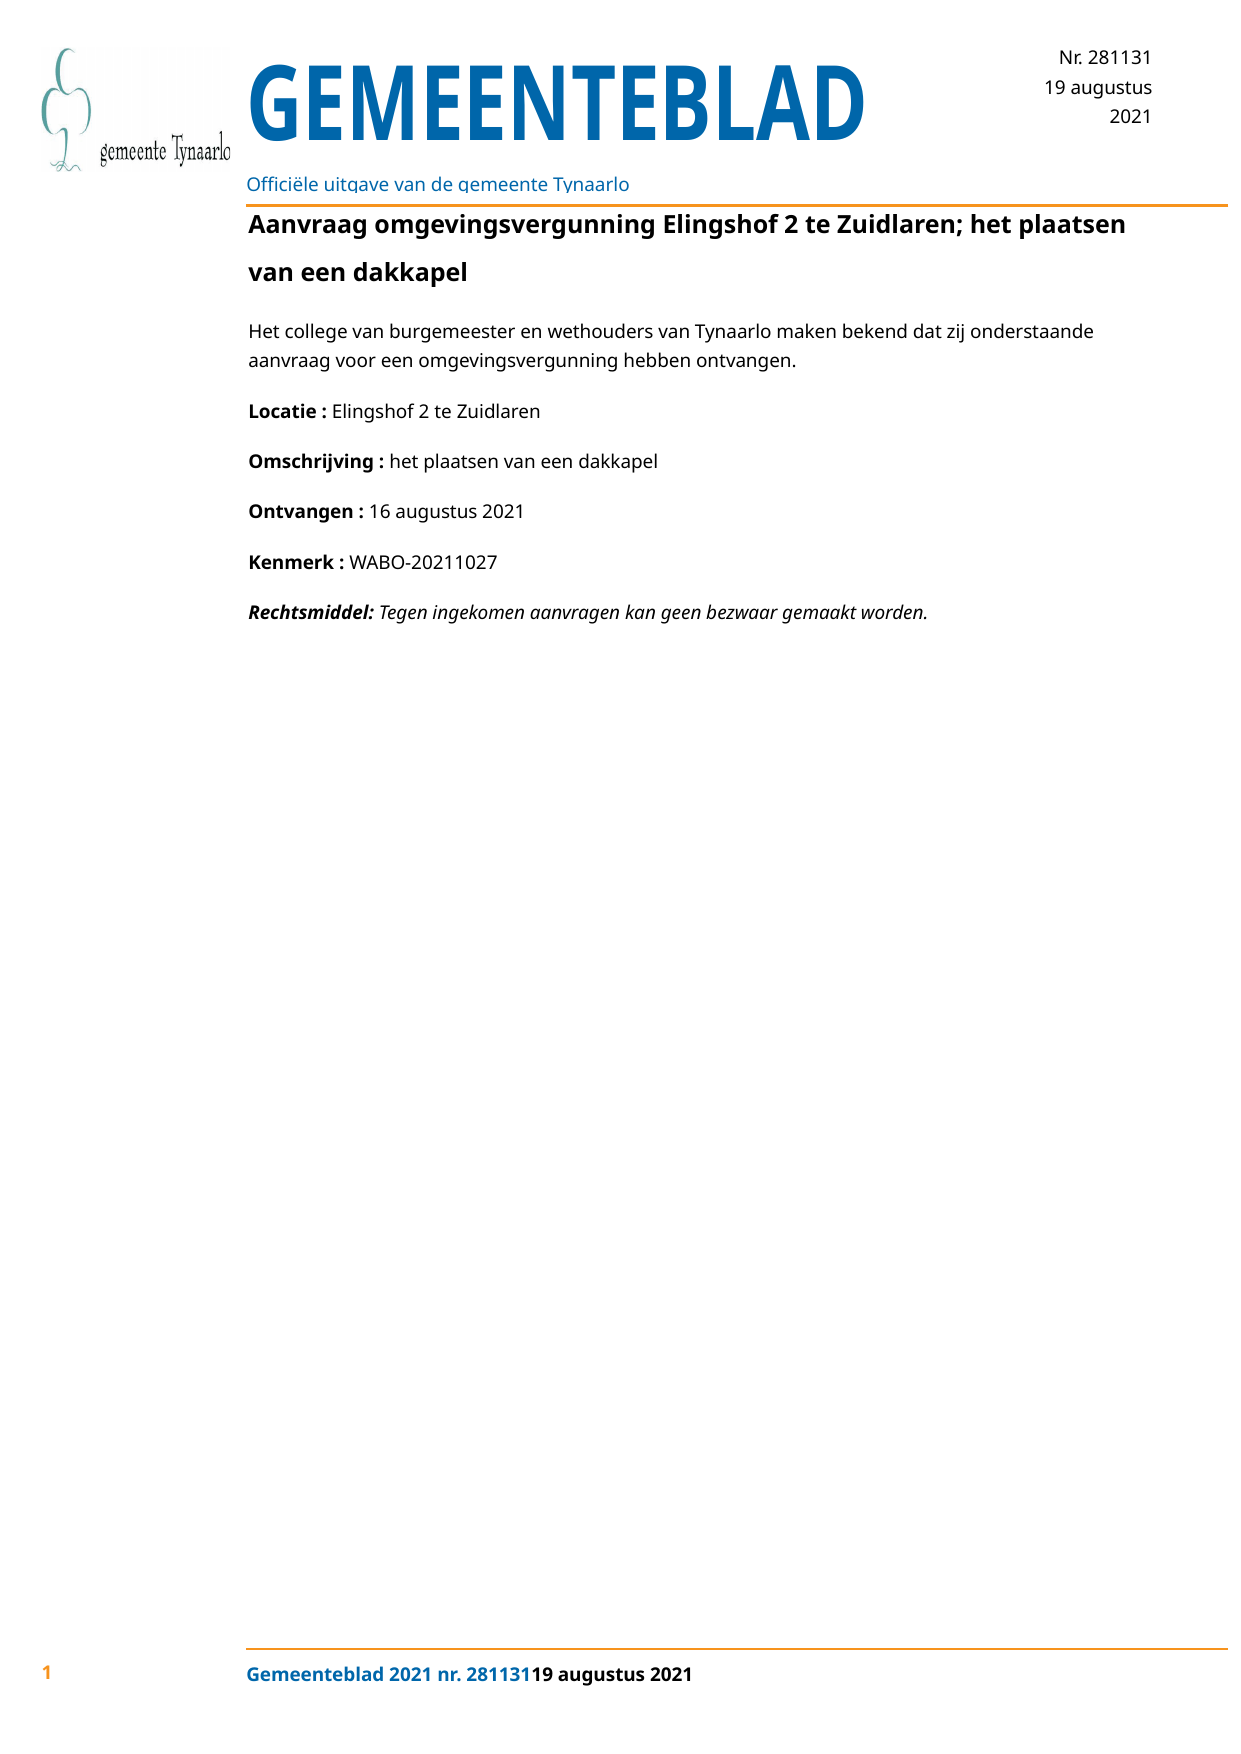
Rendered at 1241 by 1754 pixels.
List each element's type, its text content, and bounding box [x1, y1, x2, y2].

picture [41, 47, 231, 172]
text Kenmerk : WABO-20211027 [248, 549, 1152, 575]
text Omschrijving : het plaatsen van een dakkapel [248, 448, 1152, 474]
text Het college van burgemeester en wethouders van Tynaarlo maken bekend dat zij onderstaande aanvraag voor een omgevingsvergunning hebben ontvangen. [248, 318, 1152, 373]
text Ontvangen : 16 augustus 2021 [248, 499, 1152, 524]
text Rechtsmiddel: Tegen ingekomen aanvragen kan geen bezwaar gemaakt worden. [248, 599, 1152, 625]
text Locatie : Elingshof 2 te Zuidlaren [248, 398, 1152, 424]
text Aanvraag omgevingsvergunning Elingshof 2 te Zuidlaren; het plaatsen van een dakkapel [248, 207, 1152, 288]
